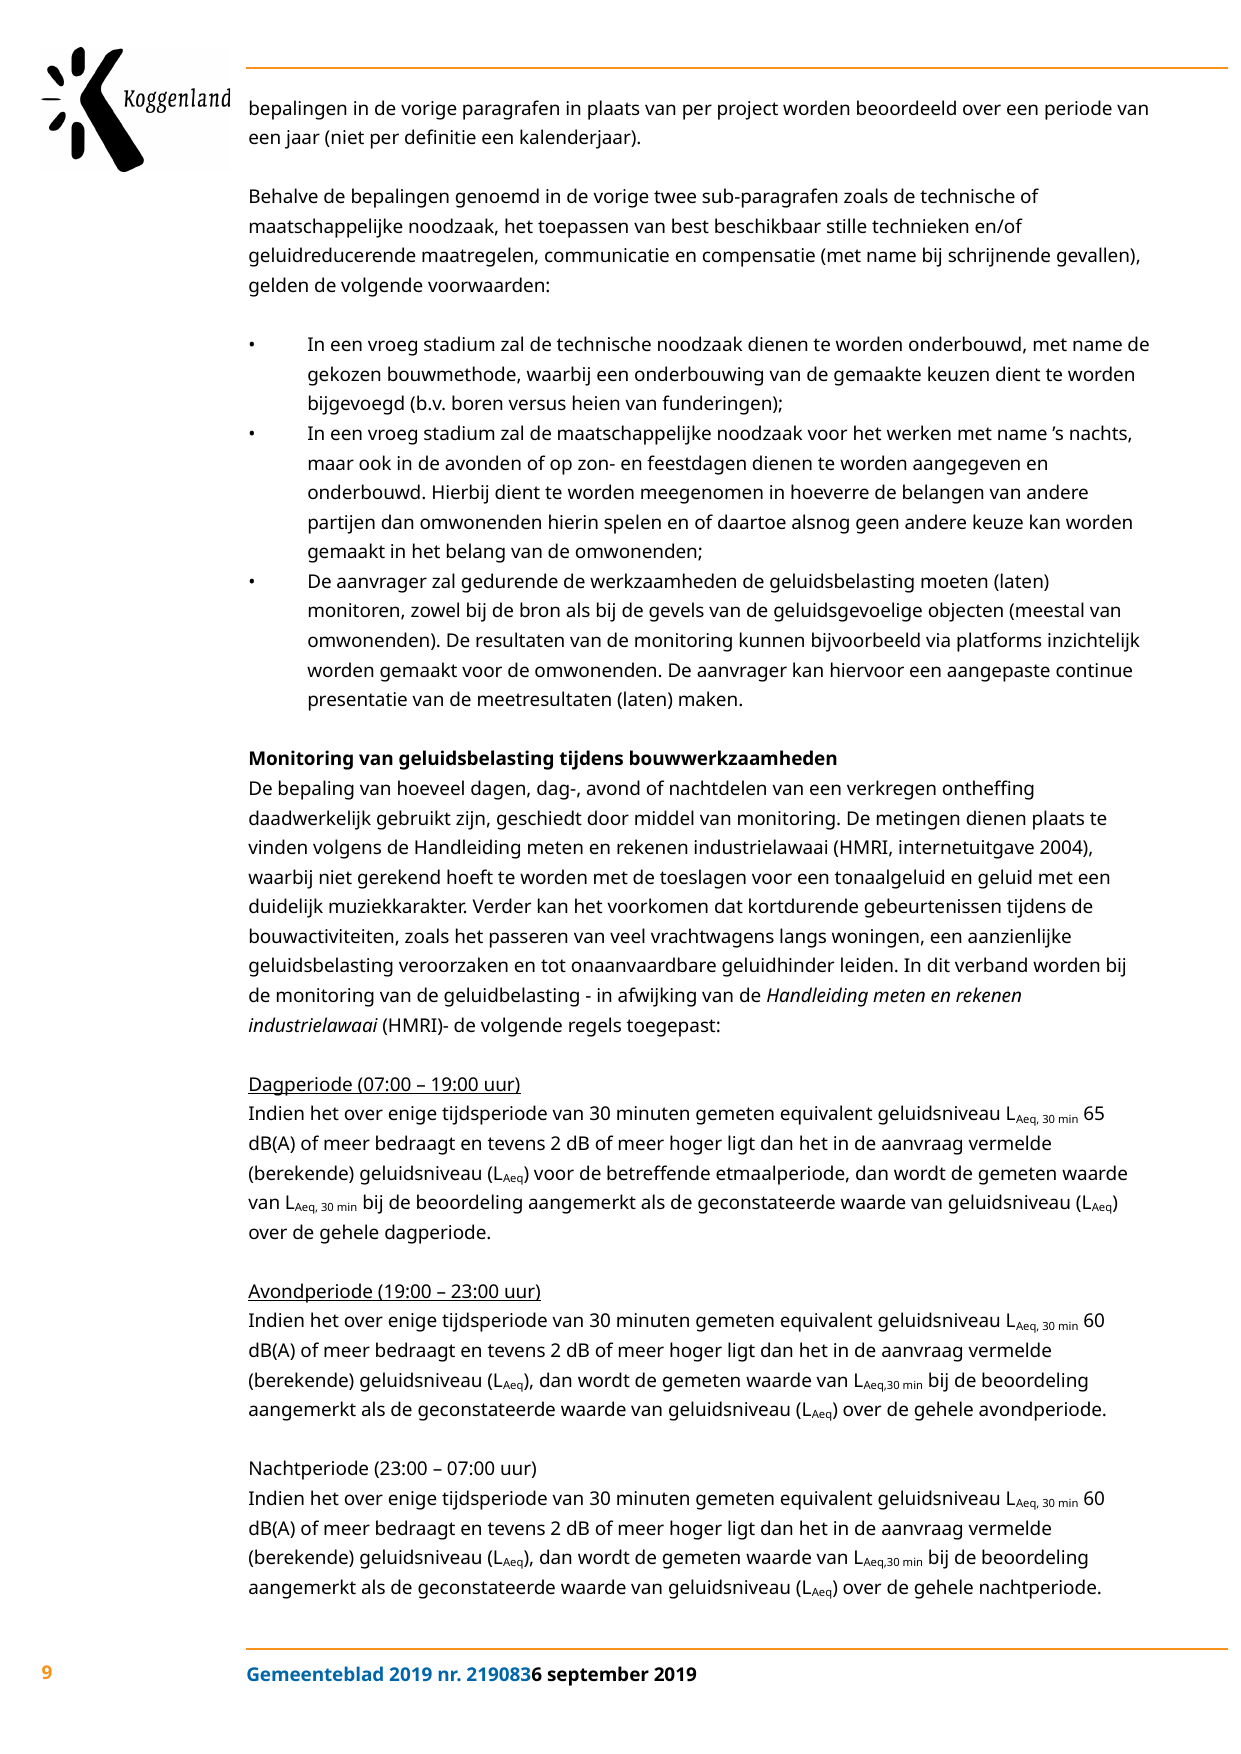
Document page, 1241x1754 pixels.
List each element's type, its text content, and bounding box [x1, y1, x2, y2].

picture [41, 47, 231, 172]
text Nachtperiode (23:00 – 07:00 uur) [248, 1456, 1152, 1481]
list De aanvrager zal gedurende de werkzaamheden de geluidsbelasting moeten (laten) monitoren, zowel bij de bron als bij de gevels van de geluidsgevoelige objecten (meestal van omwonenden). De resultaten van de monitoring kunnen bijvoorbeeld via platforms inzichtelijk worden gemaakt voor de omwonenden. De aanvrager kan hiervoor een aangepaste continue presentatie van de meetresultaten (laten) maken. [248, 568, 1152, 712]
text Indien het over enige tijdsperiode van 30 minuten gemeten equivalent geluidsniveau LAeq, 30 min 60 dB(A) of meer bedraagt en tevens 2 dB of meer hoger ligt dan het in de aanvraag vermelde (berekende) geluidsniveau (LAeq), dan wordt de gemeten waarde van LAeq,30 min bij de beoordeling aangemerkt als de geconstateerde waarde van geluidsniveau (LAeq) over de gehele avondperiode. [248, 1308, 1152, 1422]
text Behalve de bepalingen genoemd in de vorige twee sub-paragrafen zoals de technische of maatschappelijke noodzaak, het toepassen van best beschikbaar stille technieken en/of geluidreducerende maatregelen, communicatie en compensatie (met name bij schrijnende gevallen), gelden de volgende voorwaarden: [248, 183, 1152, 298]
text Monitoring van geluidsbelasting tijdens bouwwerkzaamheden [248, 746, 1152, 771]
text Indien het over enige tijdsperiode van 30 minuten gemeten equivalent geluidsniveau LAeq, 30 min 60 dB(A) of meer bedraagt en tevens 2 dB of meer hoger ligt dan het in de aanvraag vermelde (berekende) geluidsniveau (LAeq), dan wordt de gemeten waarde van LAeq,30 min bij de beoordeling aangemerkt als de geconstateerde waarde van geluidsniveau (LAeq) over de gehele nachtperiode. [248, 1485, 1152, 1600]
text Dagperiode (07:00 – 19:00 uur) [248, 1071, 1152, 1097]
text Indien het over enige tijdsperiode van 30 minuten gemeten equivalent geluidsniveau LAeq, 30 min 65 dB(A) of meer bedraagt en tevens 2 dB of meer hoger ligt dan het in de aanvraag vermelde (berekende) geluidsniveau (LAeq) voor de betreffende etmaalperiode, dan wordt de gemeten waarde van LAeq, 30 min bij de beoordeling aangemerkt als de geconstateerde waarde van geluidsniveau (LAeq) over de gehele dagperiode. [248, 1101, 1152, 1245]
text Avondperiode (19:00 – 23:00 uur) [248, 1278, 1152, 1304]
list In een vroeg stadium zal de maatschappelijke noodzaak voor het werken met name ’s nachts, maar ook in de avonden of op zon- en feestdagen dienen te worden aangegeven en onderbouwd. Hierbij dient te worden meegenomen in hoeverre de belangen van andere partijen dan omwonenden hierin spelen en of daartoe alsnog geen andere keuze kan worden gemaakt in het belang van de omwonenden; [248, 420, 1152, 564]
text bepalingen in de vorige paragrafen in plaats van per project worden beoordeeld over een periode van een jaar (niet per definitie een kalenderjaar). [248, 95, 1152, 150]
list In een vroeg stadium zal de technische noodzaak dienen te worden onderbouwd, met name de gekozen bouwmethode, waarbij een onderbouwing van de gemaakte keuzen dient te worden bijgevoegd (b.v. boren versus heien van funderingen); [248, 331, 1152, 416]
text De bepaling van hoeveel dagen, dag-, avond of nachtdelen van een verkregen ontheffing daadwerkelijk gebruikt zijn, geschiedt door middel van monitoring. De metingen dienen plaats te vinden volgens de Handleiding meten en rekenen industrielawaai (HMRI, internetuitgave 2004), waarbij niet gerekend hoeft te worden met de toeslagen voor een tonaalgeluid en geluid met een duidelijk muziekkarakter. Verder kan het voorkomen dat kortdurende gebeurtenissen tijdens de bouwactiviteiten, zoals het passeren van veel vrachtwagens langs woningen, een aanzienlijke geluidsbelasting veroorzaken en tot onaanvaardbare geluidhinder leiden. In dit verband worden bij de monitoring van de geluidbelasting - in afwijking van de Handleiding meten en rekenen industrielawaai (HMRI)- de volgende regels toegepast: [248, 775, 1152, 1038]
